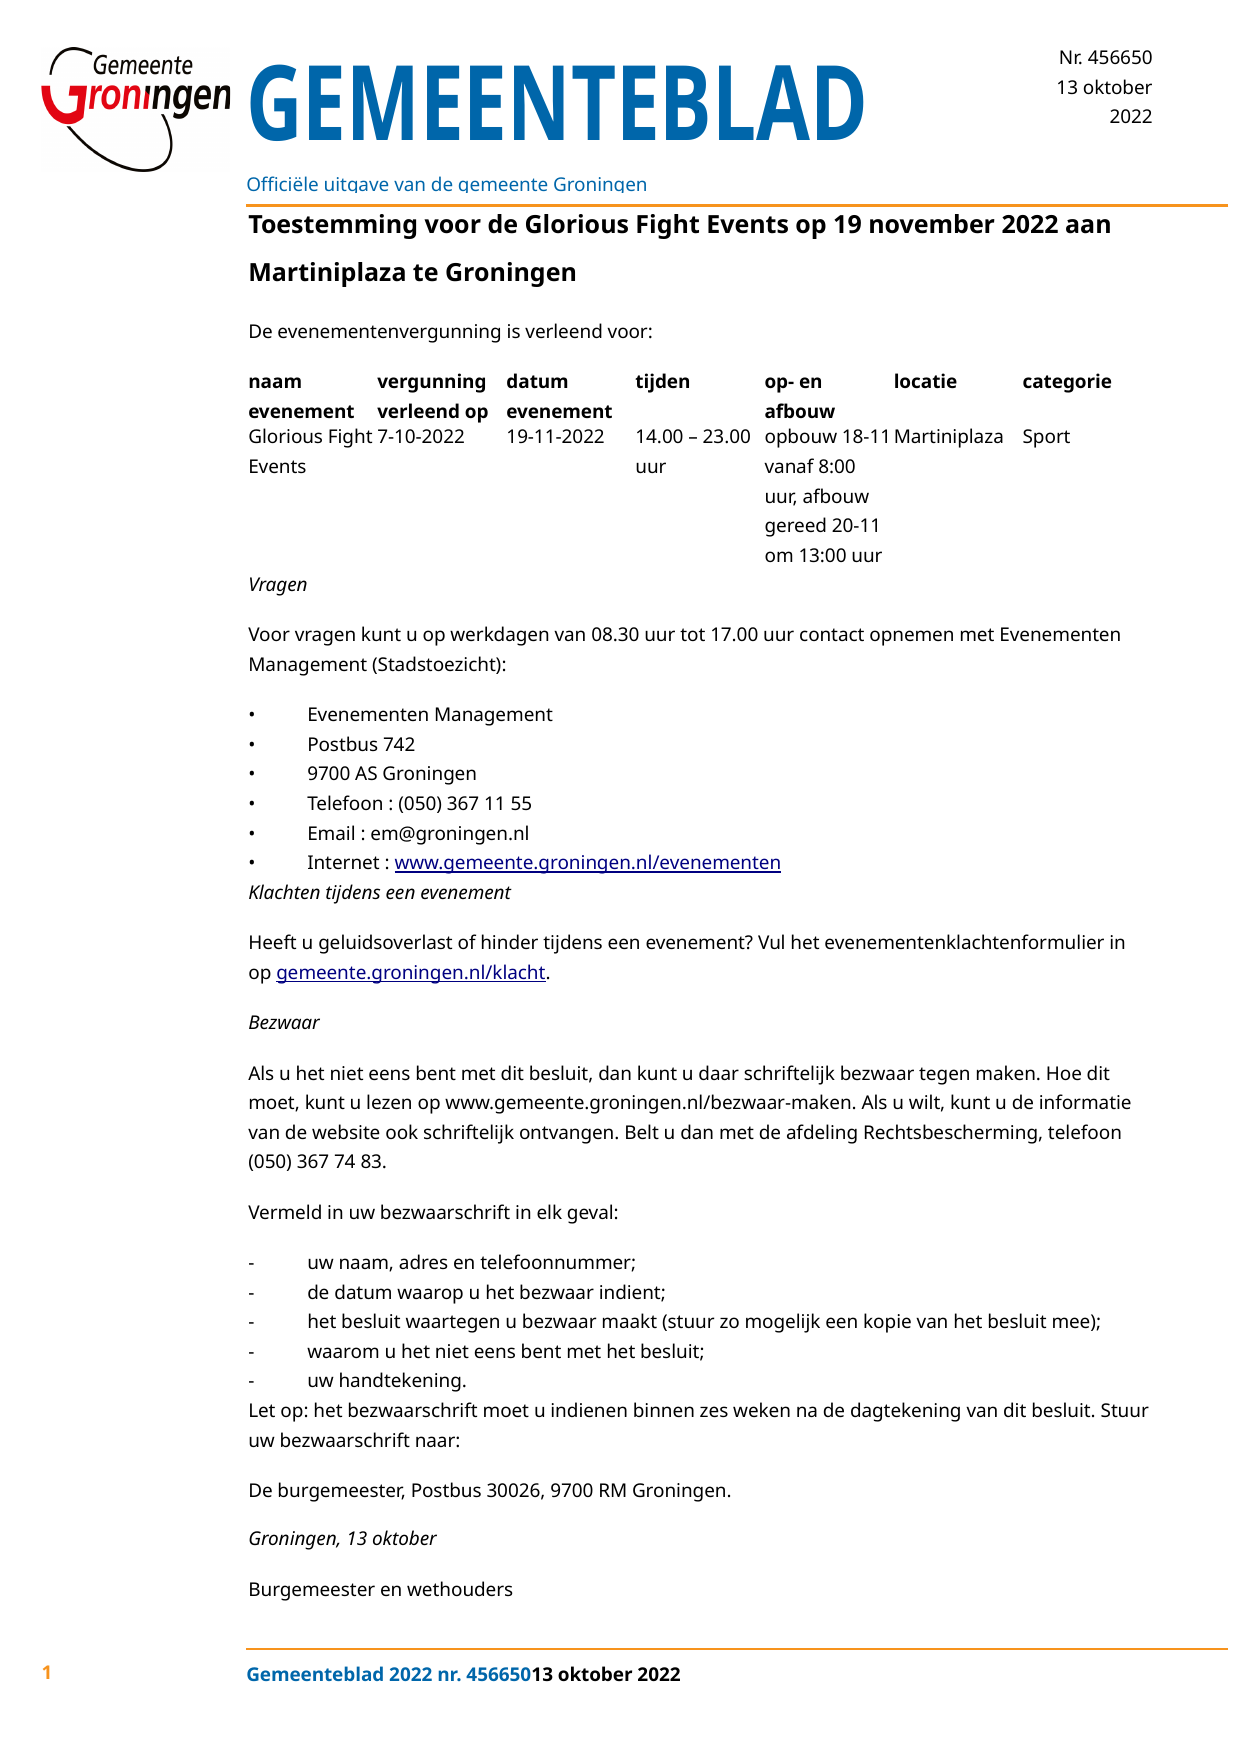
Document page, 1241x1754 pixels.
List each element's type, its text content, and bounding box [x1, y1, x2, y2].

text Vermeld in uw bezwaarschrift in elk geval: [248, 1199, 1152, 1225]
text Groningen, 13 oktober [248, 1525, 1152, 1551]
list uw naam, adres en telefoonnummer; [248, 1249, 1152, 1275]
list Postbus 742 [248, 731, 1152, 757]
text Als u het niet eens bent met dit besluit, dan kunt u daar schriftelijk bezwaar tegen maken. Hoe dit moet, kunt u lezen op www.gemeente.groningen.nl/bezwaar-maken. Als u wilt, kunt u de informatie van de website ook schriftelijk ontvangen. Belt u dan met de afdeling Rechtsbescherming, telefoon (050) 367 74 83. [248, 1060, 1152, 1174]
list waarom u het niet eens bent met het besluit; [248, 1338, 1152, 1364]
text Bezwaar [248, 1009, 1152, 1035]
text Klachten tijdens een evenement [248, 879, 1152, 905]
text De burgemeester, Postbus 30026, 9700 RM Groningen. [248, 1477, 1152, 1503]
list Telefoon : (050) 367 11 55 [248, 790, 1152, 816]
text Voor vragen kunt u op werkdagen van 08.30 uur tot 17.00 uur contact opnemen met Evenementen Management (Stadstoezicht): [248, 621, 1152, 677]
list Evenementen Management [248, 701, 1152, 727]
list 9700 AS Groningen [248, 761, 1152, 786]
list uw handtekening. [248, 1368, 1152, 1393]
text Burgemeester en wethouders [248, 1577, 1152, 1602]
table_cell Martiniplaza [894, 424, 1022, 568]
table_cell 19-11-2022 [506, 424, 635, 568]
list Internet : www.gemeente.groningen.nl/evenementen [248, 849, 1152, 875]
text Vragen [248, 571, 1152, 597]
table_cell 14.00 – 23.00 uur [635, 424, 764, 568]
table_cell 7-10-2022 [377, 424, 506, 568]
table_header op- en afbouw [764, 369, 893, 424]
table_header naam evenement [248, 369, 377, 424]
table_cell opbouw 18-11 vanaf 8:00 uur, afbouw gereed 20-11 om 13:00 uur [764, 424, 893, 568]
table_header tijden [635, 369, 764, 424]
table_cell Glorious Fight Events [248, 424, 377, 568]
list Email : em@groningen.nl [248, 820, 1152, 846]
table_header categorie [1023, 369, 1152, 424]
text Let op: het bezwaarschrift moet u indienen binnen zes weken na de dagtekening van dit besluit. Stuur uw bezwaarschrift naar: [248, 1397, 1152, 1453]
picture [41, 47, 231, 172]
table_cell Sport [1023, 424, 1152, 568]
table_header locatie [894, 369, 1022, 424]
text Heeft u geluidsoverlast of hinder tijdens een evenement? Vul het evenementenklachtenformulier in op gemeente.groningen.nl/klacht. [248, 929, 1152, 985]
text Toestemming voor de Glorious Fight Events op 19 november 2022 aan Martiniplaza te Groningen [248, 207, 1152, 288]
table_header datum evenement [506, 369, 635, 424]
text De evenementenvergunning is verleend voor: [248, 318, 1152, 344]
list de datum waarop u het bezwaar indient; [248, 1279, 1152, 1305]
list het besluit waartegen u bezwaar maakt (stuur zo mogelijk een kopie van het besluit mee); [248, 1308, 1152, 1334]
table_header vergunning verleend op [377, 369, 506, 424]
